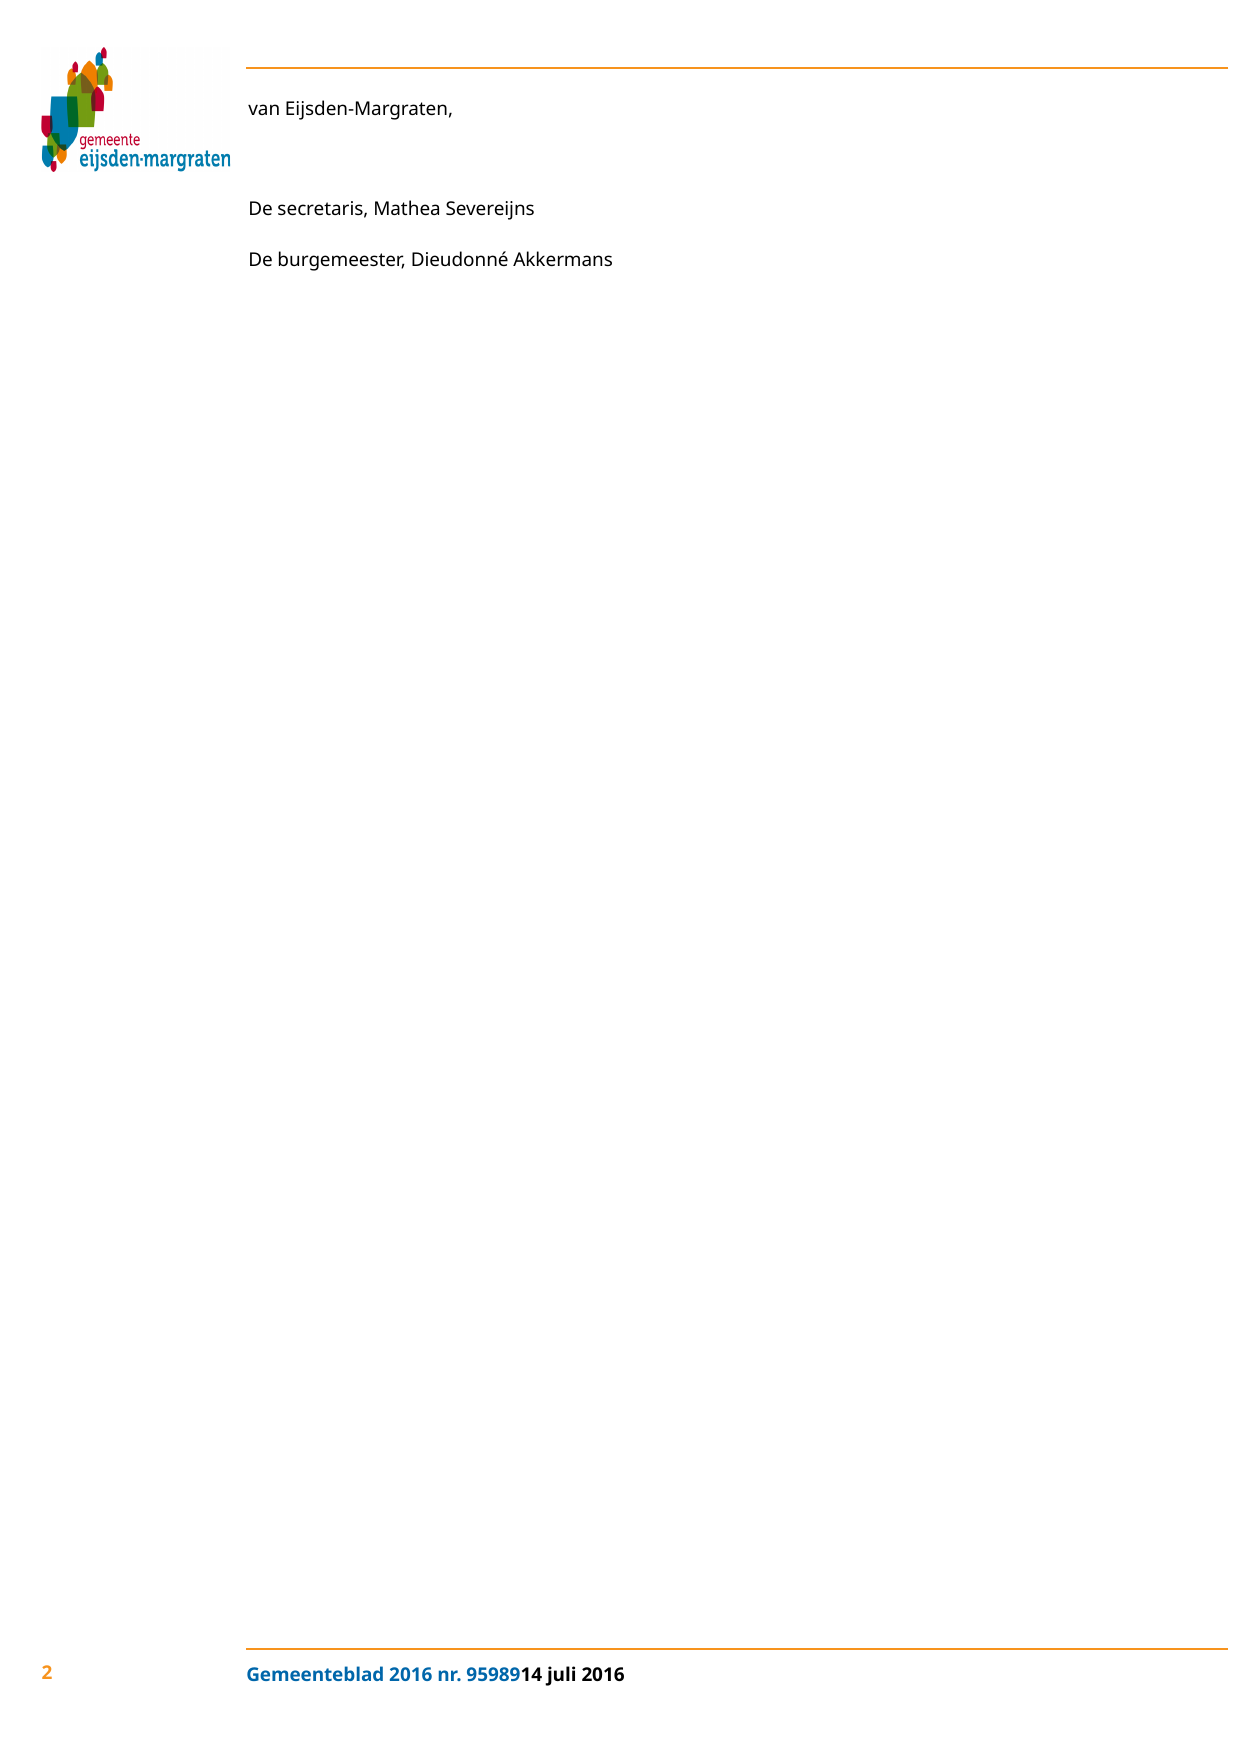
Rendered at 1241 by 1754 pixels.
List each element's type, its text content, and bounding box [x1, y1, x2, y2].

text van Eijsden-Margraten, [248, 95, 1152, 121]
text De burgemeester, Dieudonné Akkermans [248, 246, 1152, 272]
picture [41, 47, 231, 172]
text De secretaris, Mathea Severeijns [248, 196, 1152, 221]
